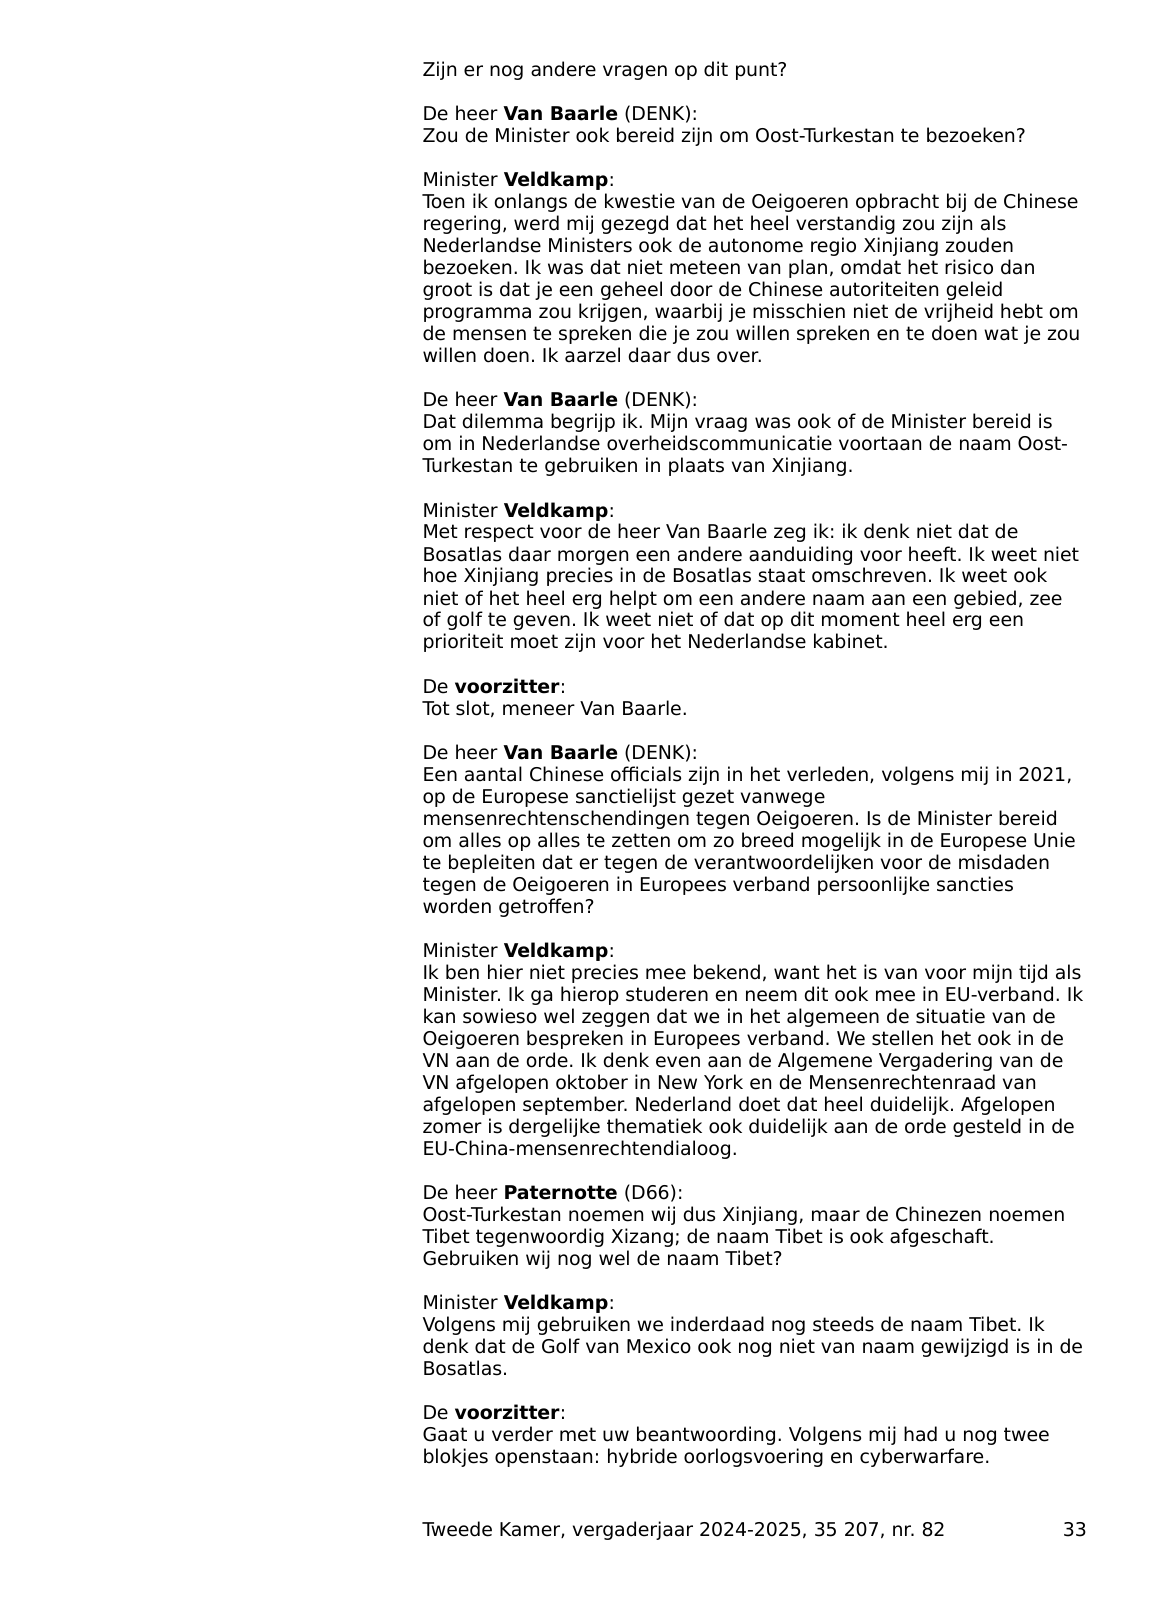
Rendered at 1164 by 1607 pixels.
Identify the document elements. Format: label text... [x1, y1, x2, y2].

text De heer Van Baarle (DENK): [422, 742, 1087, 764]
text Zou de Minister ook bereid zijn om Oost-Turkestan te bezoeken? [422, 125, 1087, 147]
text Toen ik onlangs de kwestie van de Oeigoeren opbracht bij de Chinese regering, werd mij gezegd dat het heel verstandig zou zijn als Nederlandse Ministers ook de autonome regio Xinjiang zouden bezoeken. Ik was dat niet meteen van plan, omdat het risico dan groot is dat je een geheel door de Chinese autoriteiten geleid programma zou krijgen, waarbij je misschien niet de vrijheid hebt om de mensen te spreken die je zou willen spreken en te doen wat je zou willen doen. Ik aarzel daar dus over. [422, 191, 1087, 367]
text De heer Paternotte (D66): [422, 1182, 1087, 1204]
text Minister Veldkamp: [422, 940, 1087, 962]
text Minister Veldkamp: [422, 1292, 1087, 1314]
text De voorzitter: [422, 1402, 1087, 1424]
text Oost-Turkestan noemen wij dus Xinjiang, maar de Chinezen noemen Tibet tegenwoordig Xizang; de naam Tibet is ook afgeschaft. Gebruiken wij nog wel de naam Tibet? [422, 1204, 1087, 1269]
text De heer Van Baarle (DENK): [422, 389, 1087, 411]
text De voorzitter: [422, 676, 1087, 697]
text Met respect voor de heer Van Baarle zeg ik: ik denk niet dat de Bosatlas daar morgen een andere aanduiding voor heeft. Ik weet niet hoe Xinjiang precies in de Bosatlas staat omschreven. Ik weet ook niet of het heel erg helpt om een andere naam aan een gebied, zee of golf te geven. Ik weet niet of dat op dit moment heel erg een prioriteit moet zijn voor het Nederlandse kabinet. [422, 521, 1087, 653]
text Minister Veldkamp: [422, 499, 1087, 521]
text Zijn er nog andere vragen op dit punt? [422, 59, 1087, 81]
text Dat dilemma begrijp ik. Mijn vraag was ook of de Minister bereid is om in Nederlandse overheidscommunicatie voortaan de naam Oost-Turkestan te gebruiken in plaats van Xinjiang. [422, 411, 1087, 477]
text Gaat u verder met uw beantwoording. Volgens mij had u nog twee blokjes openstaan: hybride oorlogsvoering en cyberwarfare. [422, 1424, 1087, 1468]
text Minister Veldkamp: [422, 169, 1087, 191]
text Volgens mij gebruiken we inderdaad nog steeds de naam Tibet. Ik denk dat de Golf van Mexico ook nog niet van naam gewijzigd is in de Bosatlas. [422, 1314, 1087, 1380]
text Ik ben hier niet precies mee bekend, want het is van voor mijn tijd als Minister. Ik ga hierop studeren en neem dit ook mee in EU-verband. Ik kan sowieso wel zeggen dat we in het algemeen de situatie van de Oeigoeren bespreken in Europees verband. We stellen het ook in de VN aan de orde. Ik denk even aan de Algemene Vergadering van de VN afgelopen oktober in New York en de Mensenrechtenraad van afgelopen september. Nederland doet dat heel duidelijk. Afgelopen zomer is dergelijke thematiek ook duidelijk aan de orde gesteld in de EU-China-mensenrechtendialoog. [422, 962, 1087, 1159]
text Een aantal Chinese officials zijn in het verleden, volgens mij in 2021, op de Europese sanctielijst gezet vanwege mensenrechtenschendingen tegen Oeigoeren. Is de Minister bereid om alles op alles te zetten om zo breed mogelijk in de Europese Unie te bepleiten dat er tegen de verantwoordelijken voor de misdaden tegen de Oeigoeren in Europees verband persoonlijke sancties worden getroffen? [422, 764, 1087, 917]
text De heer Van Baarle (DENK): [422, 103, 1087, 125]
text Tot slot, meneer Van Baarle. [422, 697, 1087, 719]
